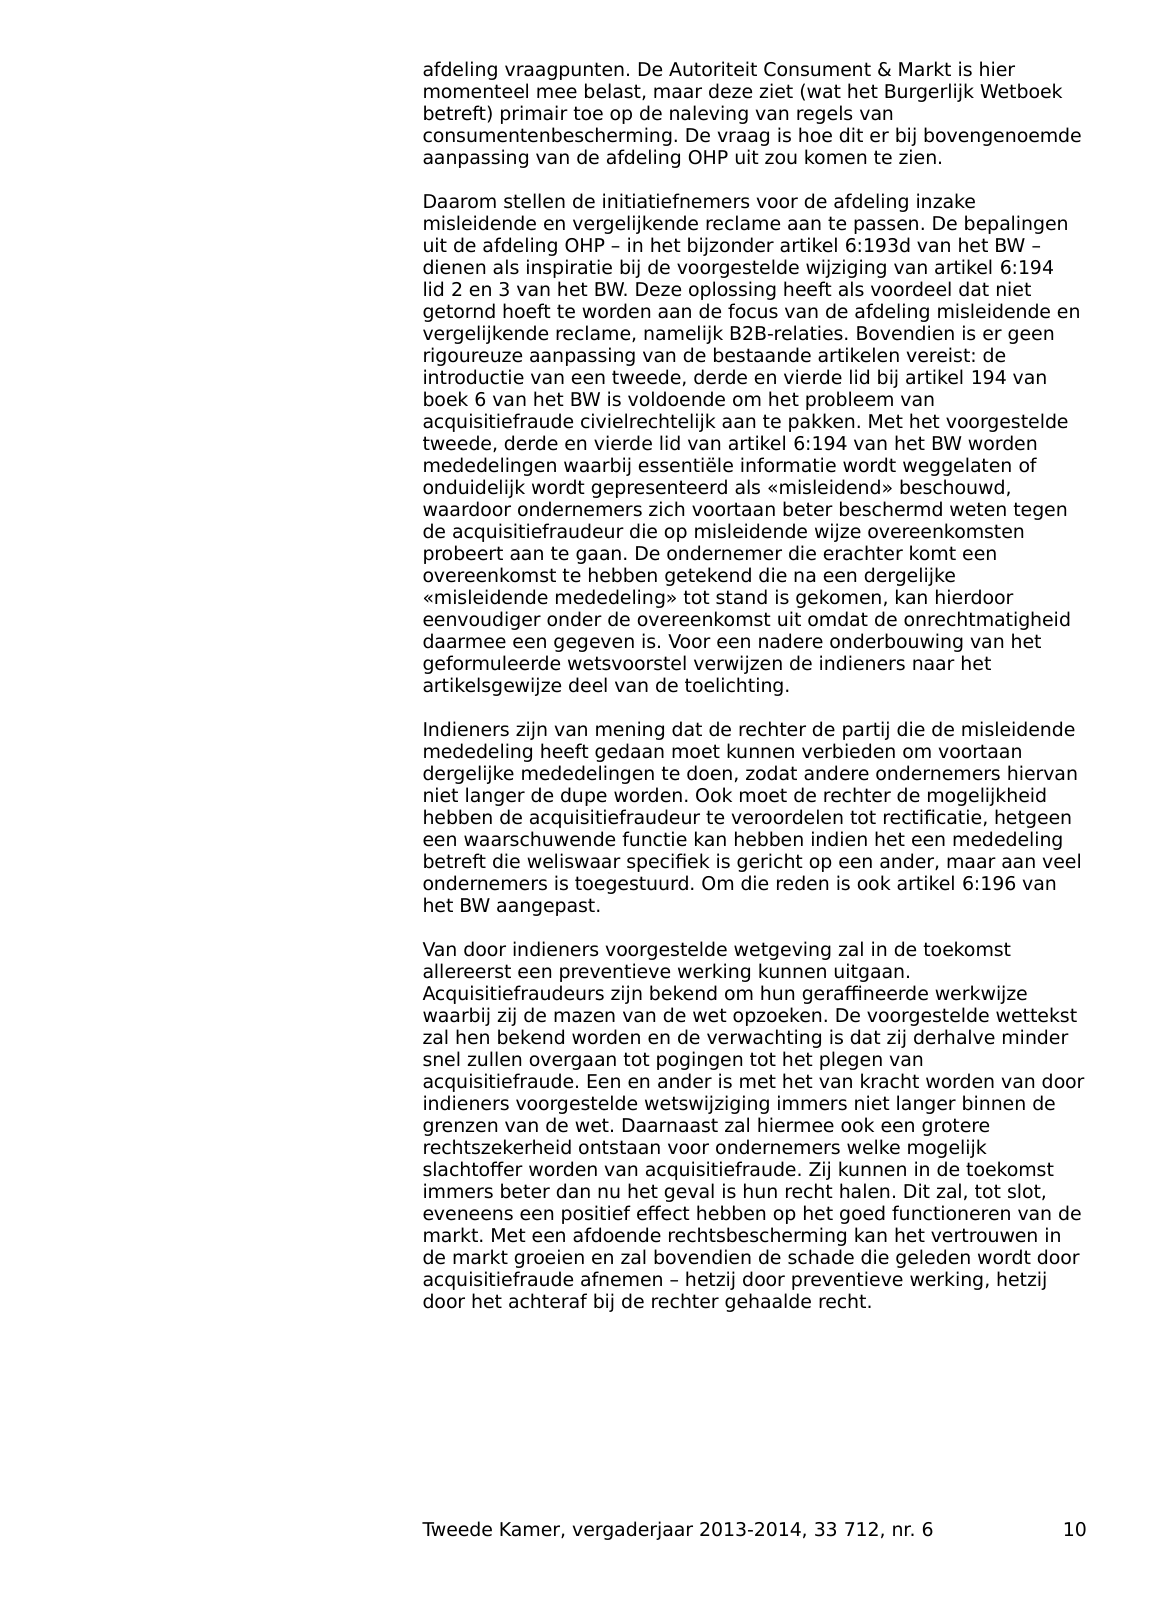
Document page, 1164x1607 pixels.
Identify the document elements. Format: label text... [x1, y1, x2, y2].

text afdeling vraagpunten. De Autoriteit Consument & Markt is hier momenteel mee belast, maar deze ziet (wat het Burgerlijk Wetboek betreft) primair toe op de naleving van regels van consumentenbescherming. De vraag is hoe dit er bij bovengenoemde aanpassing van de afdeling OHP uit zou komen te zien. [422, 59, 1087, 169]
text Daarom stellen de initiatiefnemers voor de afdeling inzake misleidende en vergelijkende reclame aan te passen. De bepalingen uit de afdeling OHP – in het bijzonder artikel 6:193d van het BW – dienen als inspiratie bij de voorgestelde wijziging van artikel 6:194 lid 2 en 3 van het BW. Deze oplossing heeft als voordeel dat niet getornd hoeft te worden aan de focus van de afdeling misleidende en vergelijkende reclame, namelijk B2B-relaties. Bovendien is er geen rigoureuze aanpassing van de bestaande artikelen vereist: de introductie van een tweede, derde en vierde lid bij artikel 194 van boek 6 van het BW is voldoende om het probleem van acquisitiefraude civielrechtelijk aan te pakken. Met het voorgestelde tweede, derde en vierde lid van artikel 6:194 van het BW worden mededelingen waarbij essentiële informatie wordt weggelaten of onduidelijk wordt gepresenteerd als «misleidend» beschouwd, waardoor ondernemers zich voortaan beter beschermd weten tegen de acquisitiefraudeur die op misleidende wijze overeenkomsten probeert aan te gaan. De ondernemer die erachter komt een overeenkomst te hebben getekend die na een dergelijke «misleidende mededeling» tot stand is gekomen, kan hierdoor eenvoudiger onder de overeenkomst uit omdat de onrechtmatigheid daarmee een gegeven is. Voor een nadere onderbouwing van het geformuleerde wetsvoorstel verwijzen de indieners naar het artikelsgewijze deel van de toelichting. [422, 191, 1087, 697]
text Indieners zijn van mening dat de rechter de partij die de misleidende mededeling heeft gedaan moet kunnen verbieden om voortaan dergelijke mededelingen te doen, zodat andere ondernemers hiervan niet langer de dupe worden. Ook moet de rechter de mogelijkheid hebben de acquisitiefraudeur te veroordelen tot rectificatie, hetgeen een waarschuwende functie kan hebben indien het een mededeling betreft die weliswaar specifiek is gericht op een ander, maar aan veel ondernemers is toegestuurd. Om die reden is ook artikel 6:196 van het BW aangepast. [422, 719, 1087, 917]
text Van door indieners voorgestelde wetgeving zal in de toekomst allereerst een preventieve werking kunnen uitgaan. Acquisitiefraudeurs zijn bekend om hun geraffineerde werkwijze waarbij zij de mazen van de wet opzoeken. De voorgestelde wettekst zal hen bekend worden en de verwachting is dat zij derhalve minder snel zullen overgaan tot pogingen tot het plegen van acquisitiefraude. Een en ander is met het van kracht worden van door indieners voorgestelde wetswijziging immers niet langer binnen de grenzen van de wet. Daarnaast zal hiermee ook een grotere rechtszekerheid ontstaan voor ondernemers welke mogelijk slachtoffer worden van acquisitiefraude. Zij kunnen in de toekomst immers beter dan nu het geval is hun recht halen. Dit zal, tot slot, eveneens een positief effect hebben op het goed functioneren van de markt. Met een afdoende rechtsbescherming kan het vertrouwen in de markt groeien en zal bovendien de schade die geleden wordt door acquisitiefraude afnemen – hetzij door preventieve werking, hetzij door het achteraf bij de rechter gehaalde recht. [422, 939, 1087, 1312]
